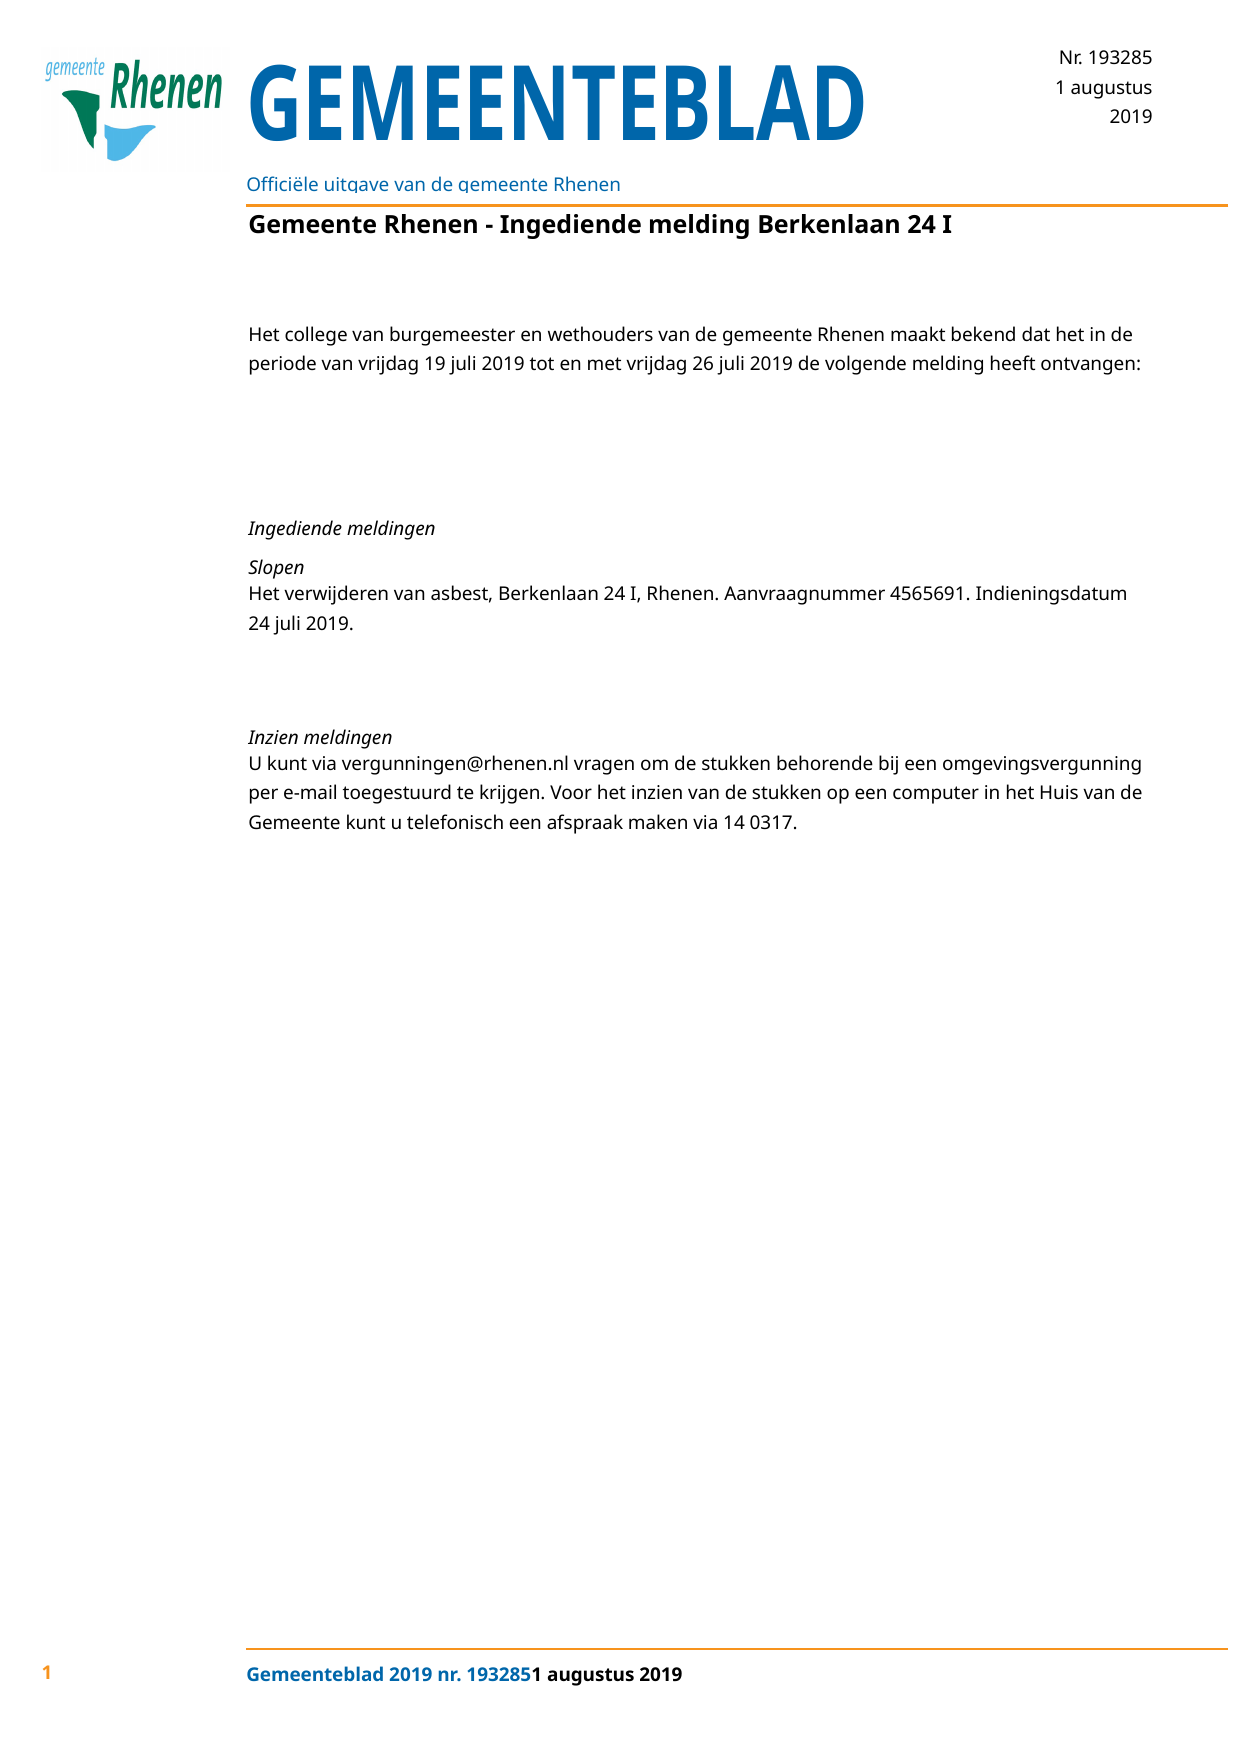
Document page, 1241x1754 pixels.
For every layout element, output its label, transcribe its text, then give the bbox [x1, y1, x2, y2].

picture [41, 47, 231, 172]
text Ingediende meldingen [248, 515, 1152, 541]
text Inzien meldingen [248, 724, 1152, 750]
text Het verwijderen van asbest, Berkenlaan 24 I, Rhenen. Aanvraagnummer 4565691. Indieningsdatum 24 juli 2019. [248, 580, 1152, 635]
text Slopen [248, 554, 1152, 580]
text Gemeente Rhenen - Ingediende melding Berkenlaan 24 I [248, 207, 1152, 241]
text Het college van burgemeester en wethouders van de gemeente Rhenen maakt bekend dat het in de periode van vrijdag 19 juli 2019 tot en met vrijdag 26 juli 2019 de volgende melding heeft ontvangen: [248, 321, 1152, 376]
text U kunt via vergunningen@rhenen.nl vragen om de stukken behorende bij een omgevingsvergunning per e-mail toegestuurd te krijgen. Voor het inzien van de stukken op een computer in het Huis van de Gemeente kunt u telefonisch een afspraak maken via 14 0317. [248, 750, 1152, 835]
